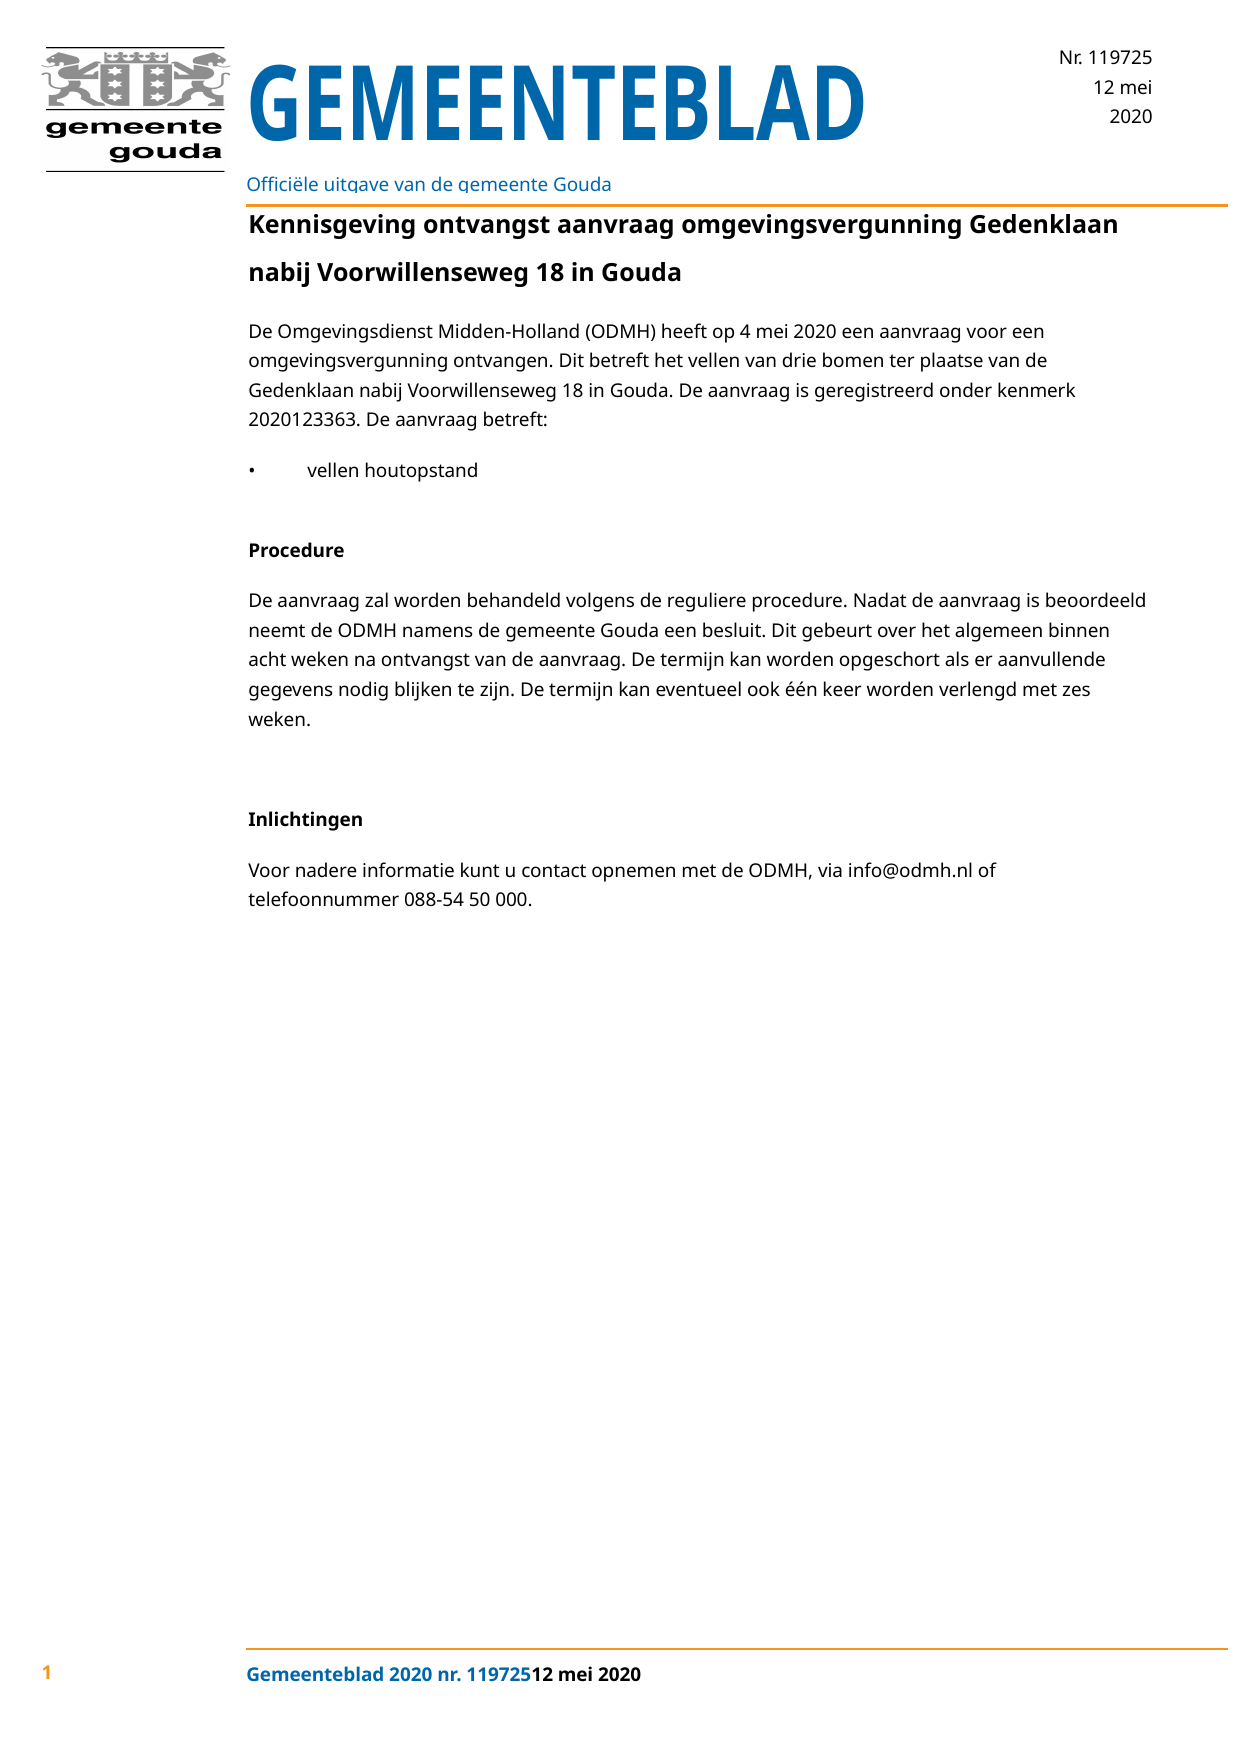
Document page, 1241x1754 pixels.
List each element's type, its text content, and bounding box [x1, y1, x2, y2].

text Kennisgeving ontvangst aanvraag omgevingsvergunning Gedenklaan nabij Voorwillenseweg 18 in Gouda [248, 207, 1152, 288]
text De Omgevingsdienst Midden-Holland (ODMH) heeft op 4 mei 2020 een aanvraag voor een omgevingsvergunning ontvangen. Dit betreft het vellen van drie bomen ter plaatse van de Gedenklaan nabij Voorwillenseweg 18 in Gouda. De aanvraag is geregistreerd onder kenmerk 2020123363. De aanvraag betreft: [248, 318, 1152, 432]
text Procedure [248, 537, 1152, 563]
text De aanvraag zal worden behandeld volgens de reguliere procedure. Nadat de aanvraag is beoordeeld neemt de ODMH namens de gemeente Gouda een besluit. Dit gebeurt over het algemeen binnen acht weken na ontvangst van de aanvraag. De termijn kan worden opgeschort als er aanvullende gegevens nodig blijken te zijn. De termijn kan eventueel ook één keer worden verlengd met zes weken. [248, 587, 1152, 732]
text Voor nadere informatie kunt u contact opnemen met de ODMH, via info@odmh.nl of telefoonnummer 088-54 50 000. [248, 857, 1152, 912]
text Inlichtingen [248, 807, 1152, 832]
picture [41, 47, 231, 172]
list vellen houtopstand [248, 457, 1152, 483]
